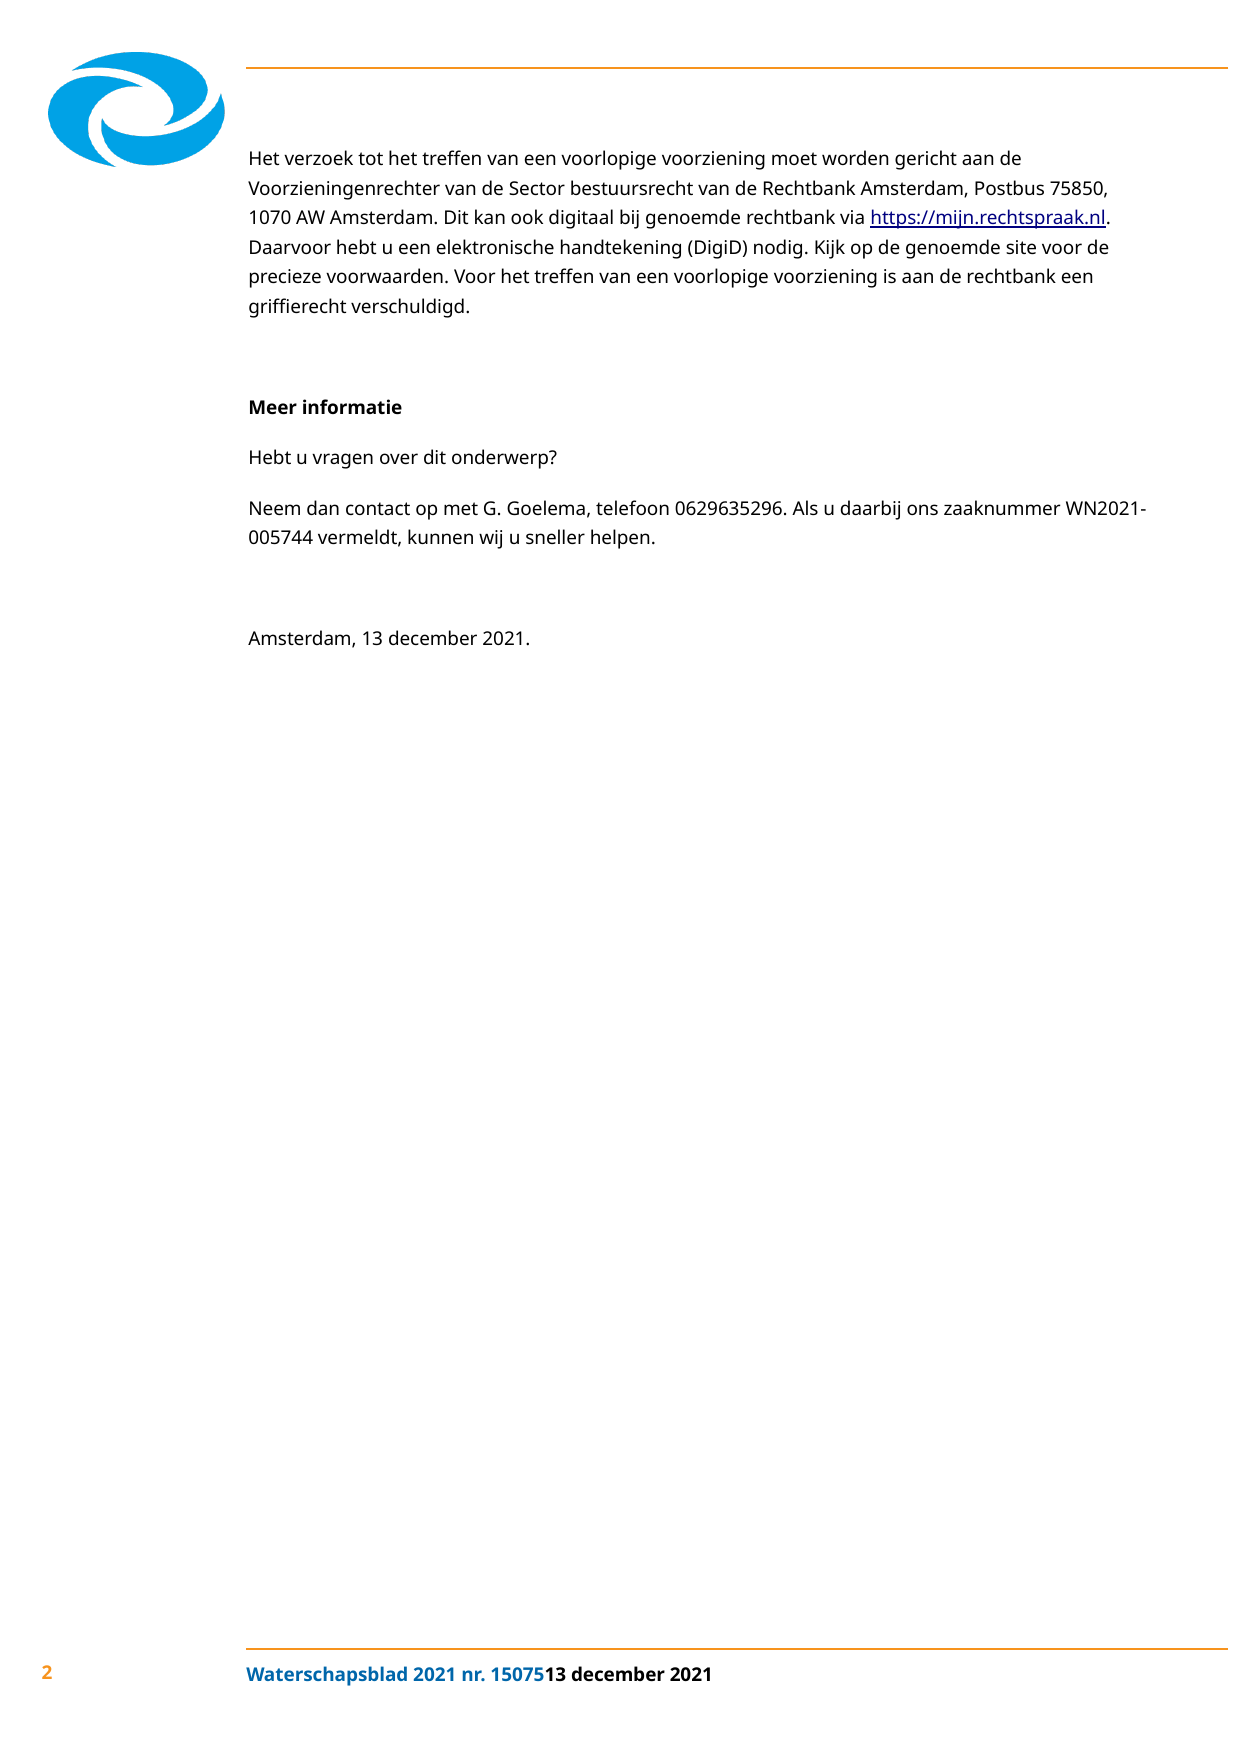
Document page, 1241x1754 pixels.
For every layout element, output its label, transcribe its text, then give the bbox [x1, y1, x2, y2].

text Meer informatie [248, 394, 1152, 420]
text Het verzoek tot het treffen van een voorlopige voorziening moet worden gericht aan de Voorzieningenrechter van de Sector bestuursrecht van de Rechtbank Amsterdam, Postbus 75850, 1070 AW Amsterdam. Dit kan ook digitaal bij genoemde rechtbank via https://mijn.rechtspraak.nl. Daarvoor hebt u een elektronische handtekening (DigiD) nodig. Kijk op de genoemde site voor de precieze voorwaarden. Voor het treffen van een voorlopige voorziening is aan de rechtbank een griffierecht verschuldigd. [248, 145, 1152, 319]
text Hebt u vragen over dit onderwerp? [248, 444, 1152, 470]
picture [41, 47, 231, 172]
text Neem dan contact op met G. Goelema, telefoon 0629635296. Als u daarbij ons zaaknummer WN2021-005744 vermeldt, kunnen wij u sneller helpen. [248, 495, 1152, 550]
text Amsterdam, 13 december 2021. [248, 625, 1152, 651]
